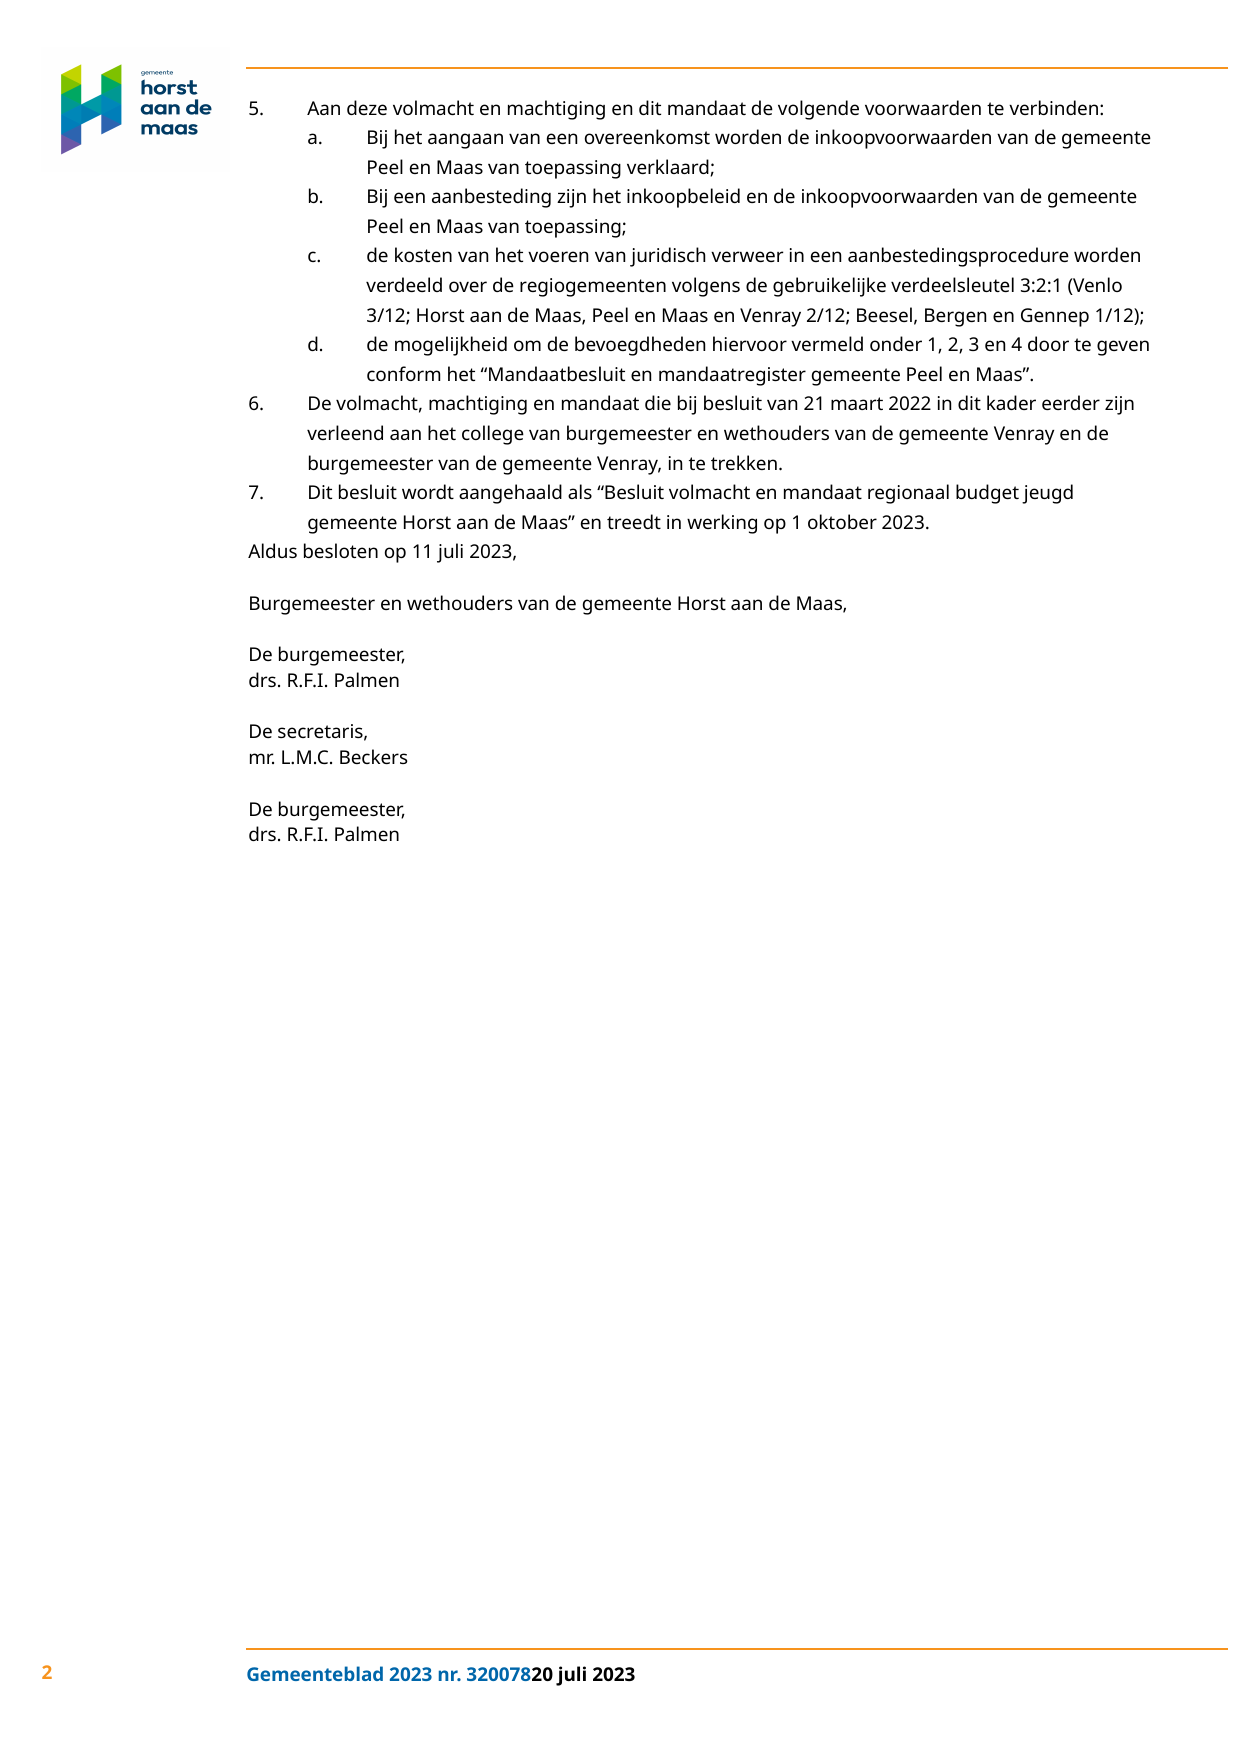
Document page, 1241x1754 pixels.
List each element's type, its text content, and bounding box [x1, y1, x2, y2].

text mr. L.M.C. Beckers [248, 744, 1152, 770]
list Aan deze volmacht en machtiging en dit mandaat de volgende voorwaarden te verbinden: [248, 95, 1152, 121]
picture [41, 47, 231, 172]
list Bij een aanbesteding zijn het inkoopbeleid en de inkoopvoorwaarden van de gemeente Peel en Maas van toepassing; [307, 183, 1152, 239]
text drs. R.F.I. Palmen [248, 667, 1152, 693]
text Burgemeester en wethouders van de gemeente Horst aan de Maas, [248, 590, 1152, 616]
list de kosten van het voeren van juridisch verweer in een aanbestedingsprocedure worden verdeeld over de regiogemeenten volgens de gebruikelijke verdeelsleutel 3:2:1 (Venlo 3/12; Horst aan de Maas, Peel en Maas en Venray 2/12; Beesel, Bergen en Gennep 1/12); [307, 243, 1152, 328]
text De burgemeester, [248, 641, 1152, 667]
list Dit besluit wordt aangehaald als “Besluit volmacht en mandaat regionaal budget jeugd gemeente Horst aan de Maas” en treedt in werking op 1 oktober 2023. [248, 479, 1152, 535]
list Bij het aangaan van een overeenkomst worden de inkoopvoorwaarden van de gemeente Peel en Maas van toepassing verklaard; [307, 124, 1152, 180]
text De secretaris, [248, 719, 1152, 744]
list de mogelijkheid om de bevoegdheden hiervoor vermeld onder 1, 2, 3 en 4 door te geven conform het “Mandaatbesluit en mandaatregister gemeente Peel en Maas”. [307, 331, 1152, 387]
list De volmacht, machtiging en mandaat die bij besluit van 21 maart 2022 in dit kader eerder zijn verleend aan het college van burgemeester en wethouders van de gemeente Venray en de burgemeester van de gemeente Venray, in te trekken. [248, 391, 1152, 476]
text Aldus besloten op 11 juli 2023, [248, 538, 1152, 564]
text De burgemeester, [248, 796, 1152, 822]
text drs. R.F.I. Palmen [248, 822, 1152, 847]
